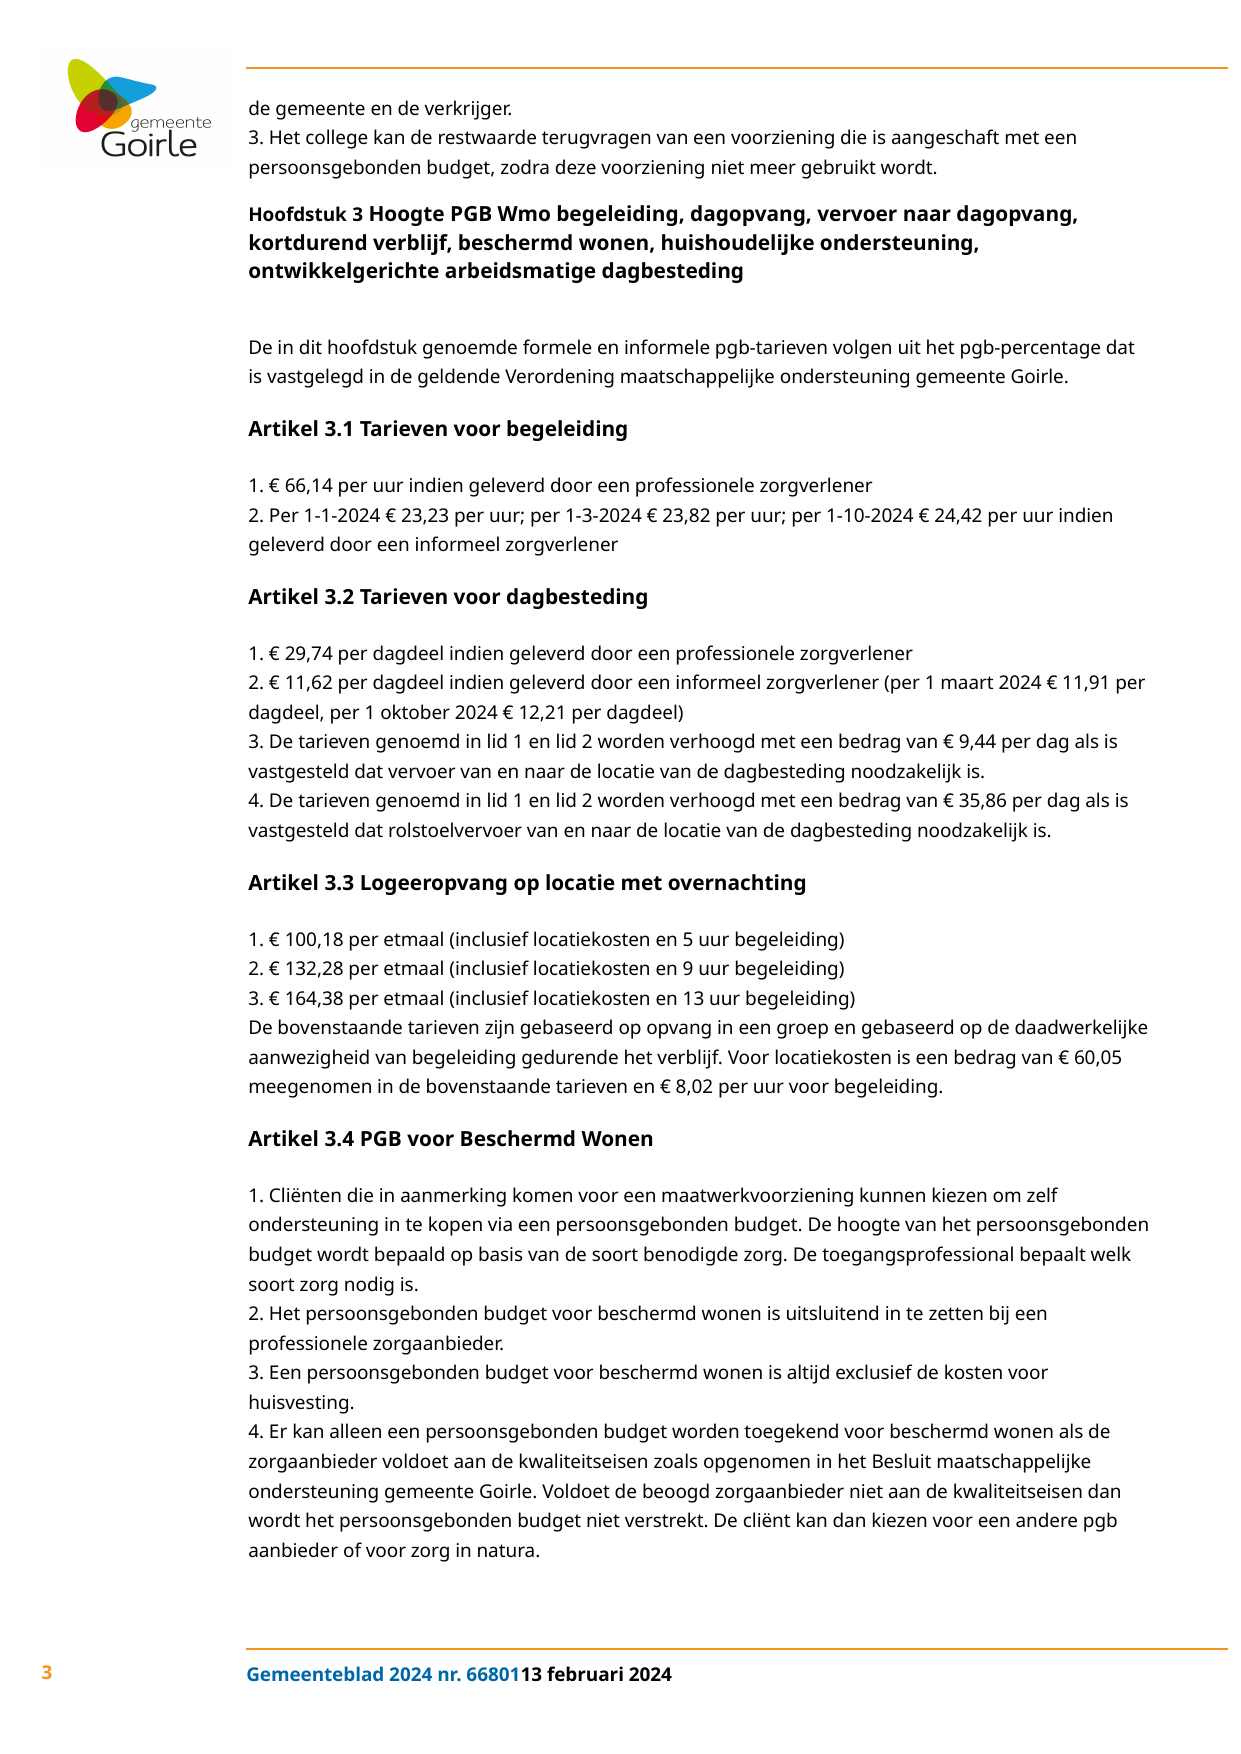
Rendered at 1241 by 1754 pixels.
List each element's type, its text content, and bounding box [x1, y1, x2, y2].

text 1. € 29,74 per dagdeel indien geleverd door een professionele zorgverlener [248, 640, 1152, 666]
picture [41, 47, 231, 172]
text 2. Het persoonsgebonden budget voor beschermd wonen is uitsluitend in te zetten bij een professionele zorgaanbieder. [248, 1300, 1152, 1356]
text de gemeente en de verkrijger. [248, 95, 1152, 121]
text Artikel 3.4 PGB voor Beschermd Wonen [248, 1124, 1152, 1152]
text 3. Het college kan de restwaarde terugvragen van een voorziening die is aangeschaft met een persoonsgebonden budget, zodra deze voorziening niet meer gebruikt wordt. [248, 124, 1152, 180]
text Hoofdstuk 3 Hoogte PGB Wmo begeleiding, dagopvang, vervoer naar dagopvang, kortdurend verblijf, beschermd wonen, huishoudelijke ondersteuning, ontwikkelgerichte arbeidsmatige dagbesteding [248, 199, 1152, 285]
text 1. Cliënten die in aanmerking komen voor een maatwerkvoorziening kunnen kiezen om zelf ondersteuning in te kopen via een persoonsgebonden budget. De hoogte van het persoonsgebonden budget wordt bepaald op basis van de soort benodigde zorg. De toegangsprofessional bepaalt welk soort zorg nodig is. [248, 1182, 1152, 1297]
text De in dit hoofdstuk genoemde formele en informele pgb-tarieven volgen uit het pgb-percentage dat is vastgelegd in de geldende Verordening maatschappelijke ondersteuning gemeente Goirle. [248, 334, 1152, 389]
text 1. € 100,18 per etmaal (inclusief locatiekosten en 5 uur begeleiding) [248, 926, 1152, 951]
text 4. De tarieven genoemd in lid 1 en lid 2 worden verhoogd met een bedrag van € 35,86 per dag als is vastgesteld dat rolstoelvervoer van en naar de locatie van de dagbesteding noodzakelijk is. [248, 788, 1152, 843]
text 3. De tarieven genoemd in lid 1 en lid 2 worden verhoogd met een bedrag van € 9,44 per dag als is vastgesteld dat vervoer van en naar de locatie van de dagbesteding noodzakelijk is. [248, 728, 1152, 784]
text 2. Per 1-1-2024 € 23,23 per uur; per 1-3-2024 € 23,82 per uur; per 1-10-2024 € 24,42 per uur indien geleverd door een informeel zorgverlener [248, 502, 1152, 557]
text Artikel 3.1 Tarieven voor begeleiding [248, 414, 1152, 443]
text De bovenstaande tarieven zijn gebaseerd op opvang in een groep en gebaseerd op de daadwerkelijke aanwezigheid van begeleiding gedurende het verblijf. Voor locatiekosten is een bedrag van € 60,05 meegenomen in de bovenstaande tarieven en € 8,02 per uur voor begeleiding. [248, 1014, 1152, 1099]
text Artikel 3.2 Tarieven voor dagbesteding [248, 582, 1152, 610]
text 4. Er kan alleen een persoonsgebonden budget worden toegekend voor beschermd wonen als de zorgaanbieder voldoet aan de kwaliteitseisen zoals opgenomen in het Besluit maatschappelijke ondersteuning gemeente Goirle. Voldoet de beoogd zorgaanbieder niet aan de kwaliteitseisen dan wordt het persoonsgebonden budget niet verstrekt. De cliënt kan dan kiezen voor een andere pgb aanbieder of voor zorg in natura. [248, 1419, 1152, 1563]
text Artikel 3.3 Logeeropvang op locatie met overnachting [248, 868, 1152, 896]
text 3. € 164,38 per etmaal (inclusief locatiekosten en 13 uur begeleiding) [248, 985, 1152, 1011]
text 1. € 66,14 per uur indien geleverd door een professionele zorgverlener [248, 472, 1152, 498]
text 2. € 11,62 per dagdeel indien geleverd door een informeel zorgverlener (per 1 maart 2024 € 11,91 per dagdeel, per 1 oktober 2024 € 12,21 per dagdeel) [248, 669, 1152, 725]
text 2. € 132,28 per etmaal (inclusief locatiekosten en 9 uur begeleiding) [248, 955, 1152, 981]
text 3. Een persoonsgebonden budget voor beschermd wonen is altijd exclusief de kosten voor huisvesting. [248, 1359, 1152, 1415]
